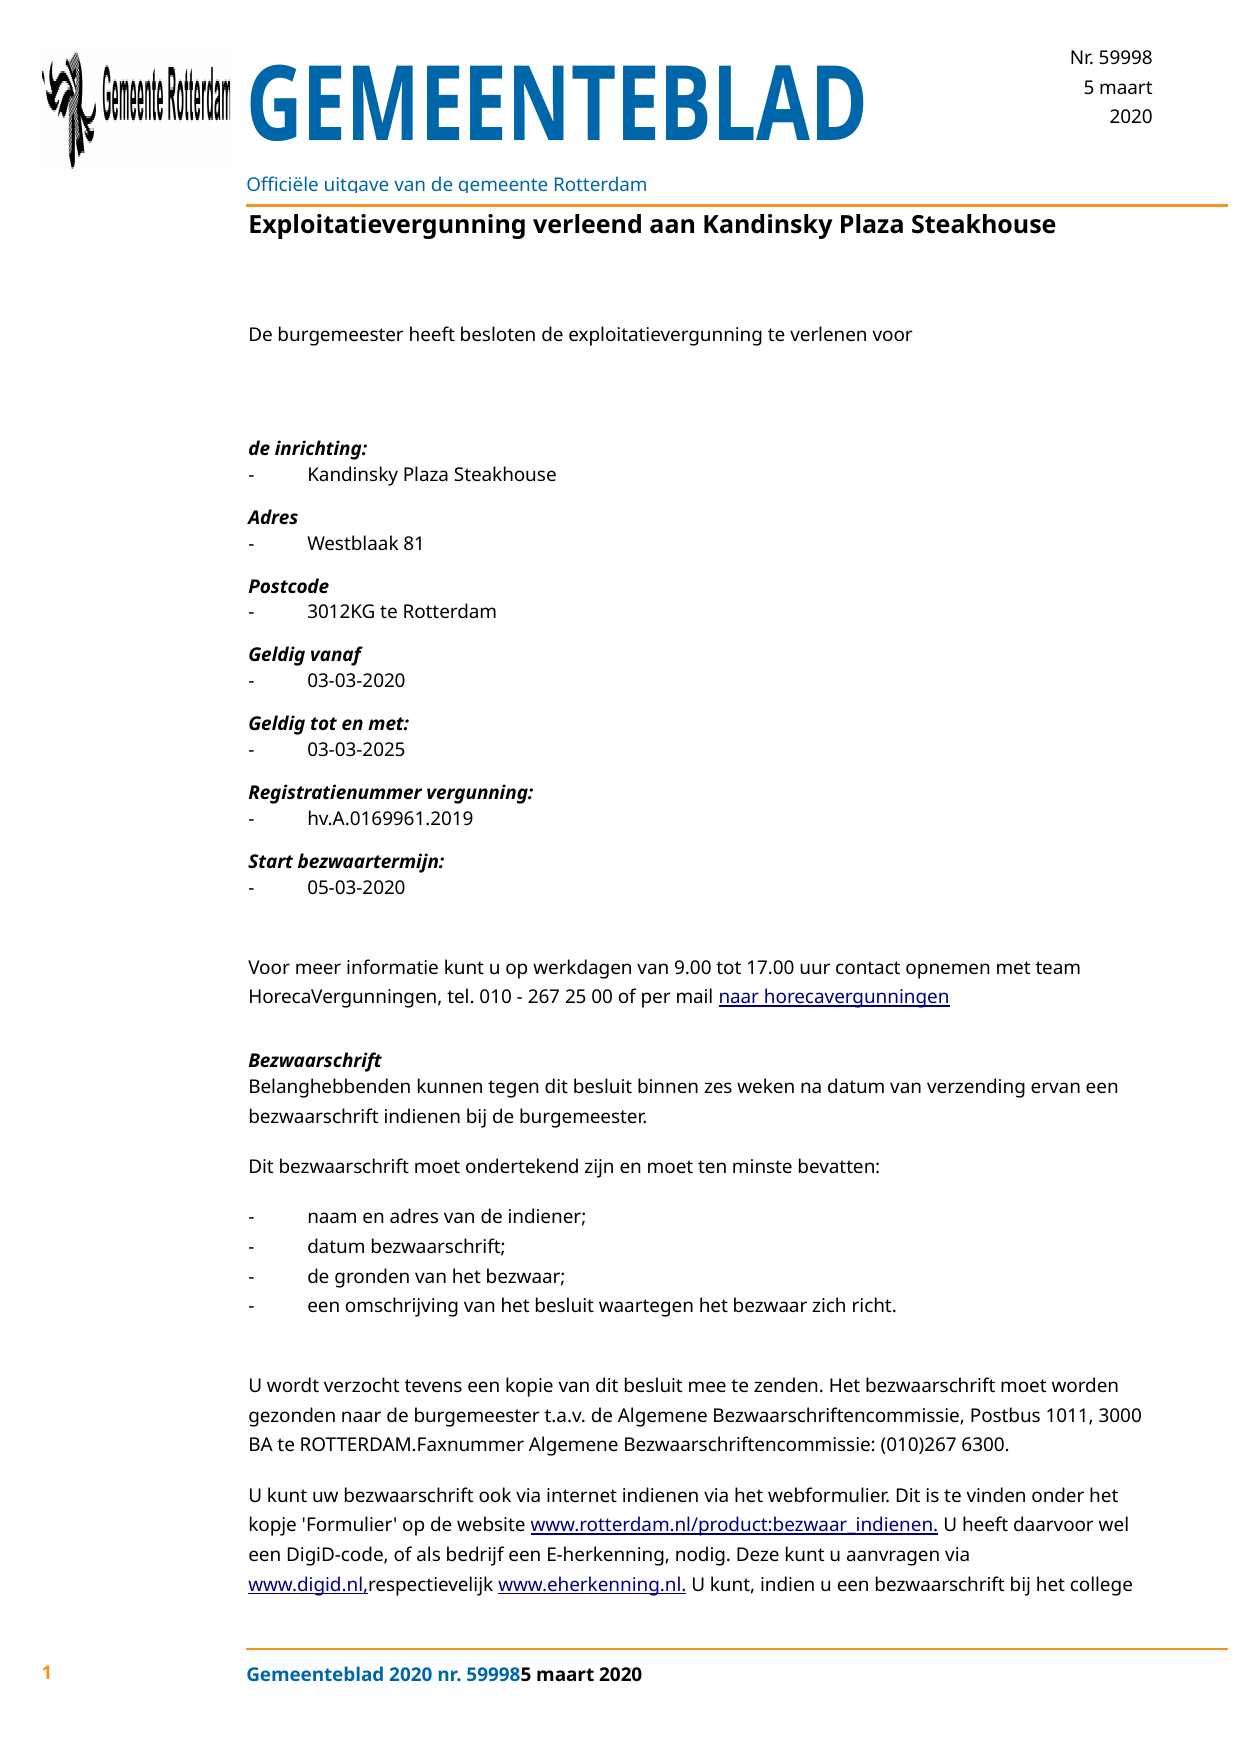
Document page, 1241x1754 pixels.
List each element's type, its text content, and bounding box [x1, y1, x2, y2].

list de gronden van het bezwaar; [248, 1263, 1152, 1288]
text Geldig tot en met: [248, 711, 1152, 736]
list 3012KG te Rotterdam [248, 598, 1152, 624]
list 03-03-2020 [248, 667, 1152, 693]
list Westblaak 81 [248, 530, 1152, 555]
text Geldig vanaf [248, 642, 1152, 667]
text Voor meer informatie kunt u op werkdagen van 9.00 tot 17.00 uur contact opnemen met team HorecaVergunningen, tel. 010 - 267 25 00 of per mail naar horecavergunningen [248, 954, 1152, 1009]
text Exploitatievergunning verleend aan Kandinsky Plaza Steakhouse [248, 207, 1152, 241]
list naam en adres van de indiener; [248, 1204, 1152, 1229]
list datum bezwaarschrift; [248, 1233, 1152, 1259]
text De burgemeester heeft besloten de exploitatievergunning te verlenen voor [248, 321, 1152, 346]
text U wordt verzocht tevens een kopie van dit besluit mee te zenden. Het bezwaarschrift moet worden gezonden naar de burgemeester t.a.v. de Algemene Bezwaarschriftencommissie, Postbus 1011, 3000 BA te ROTTERDAM.Faxnummer Algemene Bezwaarschriftencommissie: (010)267 6300. [248, 1372, 1152, 1457]
text Postcode [248, 573, 1152, 598]
list een omschrijving van het besluit waartegen het bezwaar zich richt. [248, 1292, 1152, 1318]
text Adres [248, 504, 1152, 530]
text Start bezwaartermijn: [248, 848, 1152, 874]
text Bezwaarschrift [248, 1047, 1152, 1073]
list 05-03-2020 [248, 874, 1152, 900]
text de inrichting: [248, 435, 1152, 461]
text Dit bezwaarschrift moet ondertekend zijn en moet ten minste bevatten: [248, 1153, 1152, 1179]
list Kandinsky Plaza Steakhouse [248, 461, 1152, 487]
text U kunt uw bezwaarschrift ook via internet indienen via het webformulier. Dit is te vinden onder het kopje 'Formulier' op de website www.rotterdam.nl/product:bezwaar_indienen. U heeft daarvoor wel een DigiD-code, of als bedrijf een E-herkenning, nodig. Deze kunt u aanvragen via www.digid.nl,respectievelijk www.eherkenning.nl. U kunt, indien u een bezwaarschrift bij het college [248, 1482, 1152, 1596]
list 03-03-2025 [248, 736, 1152, 762]
picture [41, 47, 231, 172]
text Belanghebbenden kunnen tegen dit besluit binnen zes weken na datum van verzending ervan een bezwaarschrift indienen bij de burgemeester. [248, 1073, 1152, 1128]
list hv.A.0169961.2019 [248, 805, 1152, 831]
text Registratienummer vergunning: [248, 779, 1152, 805]
